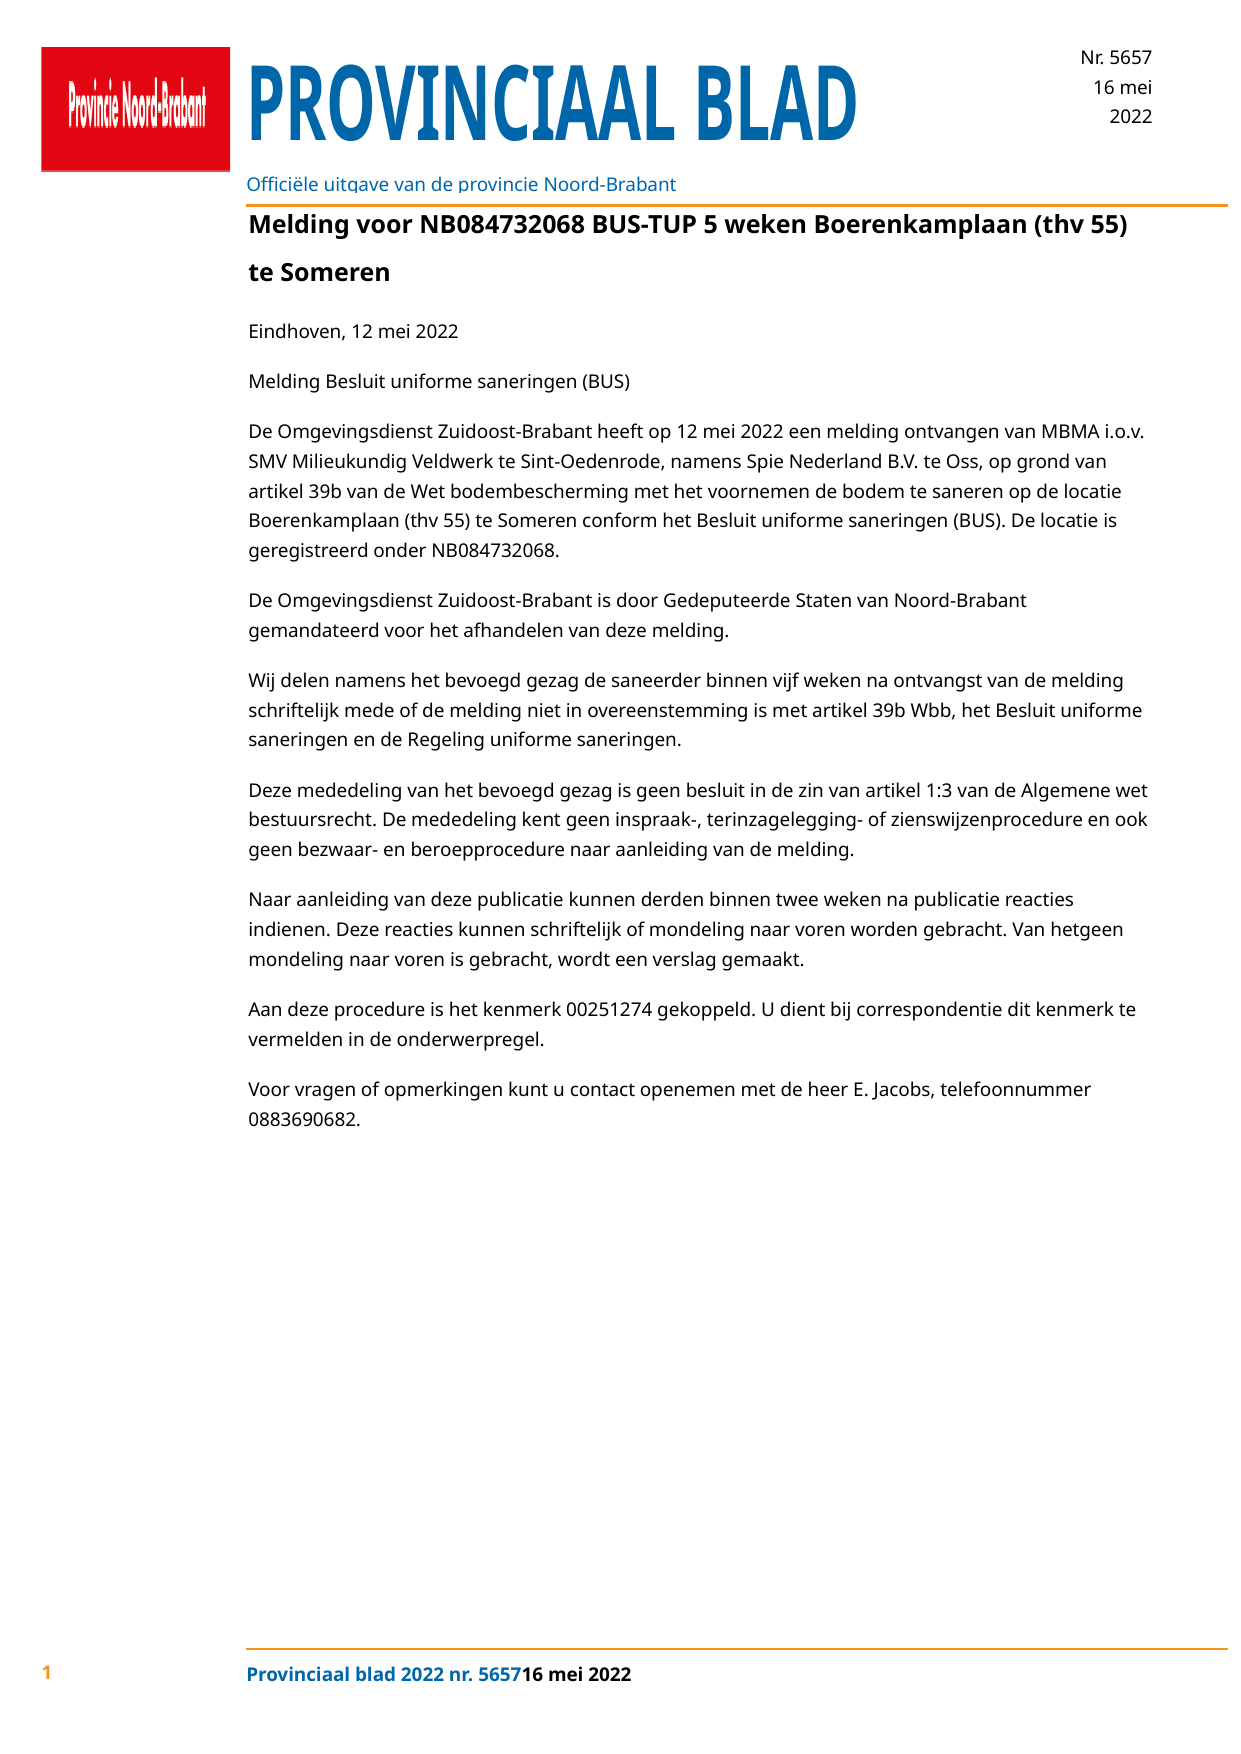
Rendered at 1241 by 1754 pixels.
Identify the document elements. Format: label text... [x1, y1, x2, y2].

text Melding voor NB084732068 BUS-TUP 5 weken Boerenkamplaan (thv 55) te Someren [248, 207, 1152, 288]
picture [41, 47, 231, 172]
text Eindhoven, 12 mei 2022 [248, 318, 1152, 344]
text De Omgevingsdienst Zuidoost-Brabant is door Gedeputeerde Staten van Noord-Brabant gemandateerd voor het afhandelen van deze melding. [248, 587, 1152, 643]
text Voor vragen of opmerkingen kunt u contact openemen met de heer E. Jacobs, telefoonnummer 0883690682. [248, 1076, 1152, 1132]
text Deze mededeling van het bevoegd gezag is geen besluit in de zin van artikel 1:3 van de Algemene wet bestuursrecht. De mededeling kent geen inspraak-, terinzagelegging- of zienswijzenprocedure en ook geen bezwaar- en beroepprocedure naar aanleiding van de melding. [248, 777, 1152, 862]
text Wij delen namens het bevoegd gezag de saneerder binnen vijf weken na ontvangst van de melding schriftelijk mede of de melding niet in overeenstemming is met artikel 39b Wbb, het Besluit uniforme saneringen en de Regeling uniforme saneringen. [248, 667, 1152, 752]
text Aan deze procedure is het kenmerk 00251274 gekoppeld. U dient bij correspondentie dit kenmerk te vermelden in de onderwerpregel. [248, 996, 1152, 1052]
text Melding Besluit uniforme saneringen (BUS) [248, 368, 1152, 394]
text De Omgevingsdienst Zuidoost-Brabant heeft op 12 mei 2022 een melding ontvangen van MBMA i.o.v. SMV Milieukundig Veldwerk te Sint-Oedenrode, namens Spie Nederland B.V. te Oss, op grond van artikel 39b van de Wet bodembescherming met het voornemen de bodem te saneren op de locatie Boerenkamplaan (thv 55) te Someren conform het Besluit uniforme saneringen (BUS). De locatie is geregistreerd onder NB084732068. [248, 419, 1152, 563]
text Naar aanleiding van deze publicatie kunnen derden binnen twee weken na publicatie reacties indienen. Deze reacties kunnen schriftelijk of mondeling naar voren worden gebracht. Van hetgeen mondeling naar voren is gebracht, wordt een verslag gemaakt. [248, 887, 1152, 972]
